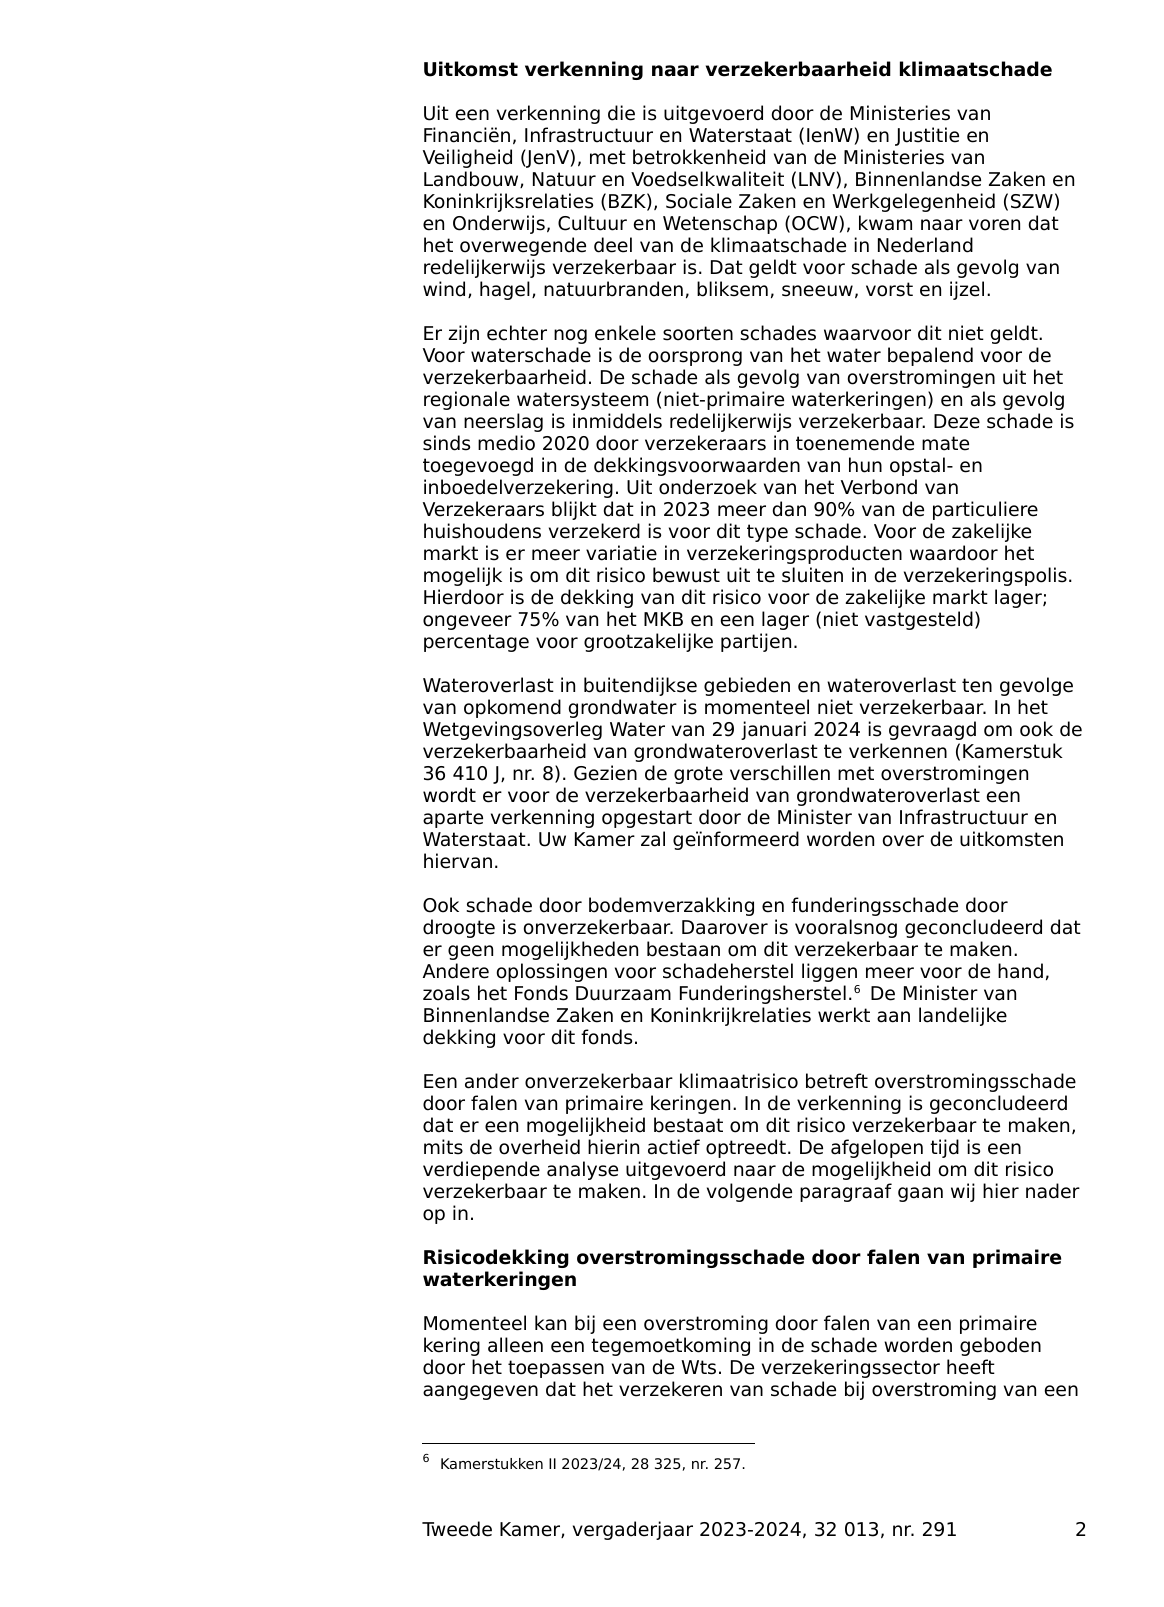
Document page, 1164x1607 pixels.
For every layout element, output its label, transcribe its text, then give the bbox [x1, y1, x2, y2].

text Momenteel kan bij een overstroming door falen van een primaire kering alleen een tegemoetkoming in de schade worden geboden door het toepassen van de Wts. De verzekeringssector heeft aangegeven dat het verzekeren van schade bij overstroming van een [422, 1313, 1087, 1401]
text Uit een verkenning die is uitgevoerd door de Ministeries van Financiën, Infrastructuur en Waterstaat (IenW) en Justitie en Veiligheid (JenV), met betrokkenheid van de Ministeries van Landbouw, Natuur en Voedselkwaliteit (LNV), Binnenlandse Zaken en Koninkrijksrelaties (BZK), Sociale Zaken en Werkgelegenheid (SZW) en Onderwijs, Cultuur en Wetenschap (OCW), kwam naar voren dat het overwegende deel van de klimaatschade in Nederland redelijkerwijs verzekerbaar is. Dat geldt voor schade als gevolg van wind, hagel, natuurbranden, bliksem, sneeuw, vorst en ijzel. [422, 103, 1087, 301]
text Kamerstukken II 2023/24, 28 325, nr. 257. [422, 1452, 1087, 1474]
subtitle Risicodekking overstromingsschade door falen van primaire waterkeringen [422, 1247, 1087, 1291]
text Er zijn echter nog enkele soorten schades waarvoor dit niet geldt. Voor waterschade is de oorsprong van het water bepalend voor de verzekerbaarheid. De schade als gevolg van overstromingen uit het regionale watersysteem (niet-primaire waterkeringen) en als gevolg van neerslag is inmiddels redelijkerwijs verzekerbaar. Deze schade is sinds medio 2020 door verzekeraars in toenemende mate toegevoegd in de dekkingsvoorwaarden van hun opstal- en inboedelverzekering. Uit onderzoek van het Verbond van Verzekeraars blijkt dat in 2023 meer dan 90% van de particuliere huishoudens verzekerd is voor dit type schade. Voor de zakelijke markt is er meer variatie in verzekeringsproducten waardoor het mogelijk is om dit risico bewust uit te sluiten in de verzekeringspolis. Hierdoor is de dekking van dit risico voor de zakelijke markt lager; ongeveer 75% van het MKB en een lager (niet vastgesteld) percentage voor grootzakelijke partijen. [422, 323, 1087, 653]
text Ook schade door bodemverzakking en funderingsschade door droogte is onverzekerbaar. Daarover is vooralsnog geconcludeerd dat er geen mogelijkheden bestaan om dit verzekerbaar te maken. Andere oplossingen voor schadeherstel liggen meer voor de hand, zoals het Fonds Duurzaam Funderingsherstel. De Minister van Binnenlandse Zaken en Koninkrijkrelaties werkt aan landelijke dekking voor dit fonds. [422, 895, 1087, 1049]
text Een ander onverzekerbaar klimaatrisico betreft overstromingsschade door falen van primaire keringen. In de verkenning is geconcludeerd dat er een mogelijkheid bestaat om dit risico verzekerbaar te maken, mits de overheid hierin actief optreedt. De afgelopen tijd is een verdiepende analyse uitgevoerd naar de mogelijkheid om dit risico verzekerbaar te maken. In de volgende paragraaf gaan wij hier nader op in. [422, 1071, 1087, 1225]
subtitle Uitkomst verkenning naar verzekerbaarheid klimaatschade [422, 59, 1087, 81]
text Wateroverlast in buitendijkse gebieden en wateroverlast ten gevolge van opkomend grondwater is momenteel niet verzekerbaar. In het Wetgevingsoverleg Water van 29 januari 2024 is gevraagd om ook de verzekerbaarheid van grondwateroverlast te verkennen (Kamerstuk 36 410 J, nr. 8). Gezien de grote verschillen met overstromingen wordt er voor de verzekerbaarheid van grondwateroverlast een aparte verkenning opgestart door de Minister van Infrastructuur en Waterstaat. Uw Kamer zal geïnformeerd worden over de uitkomsten hiervan. [422, 675, 1087, 873]
